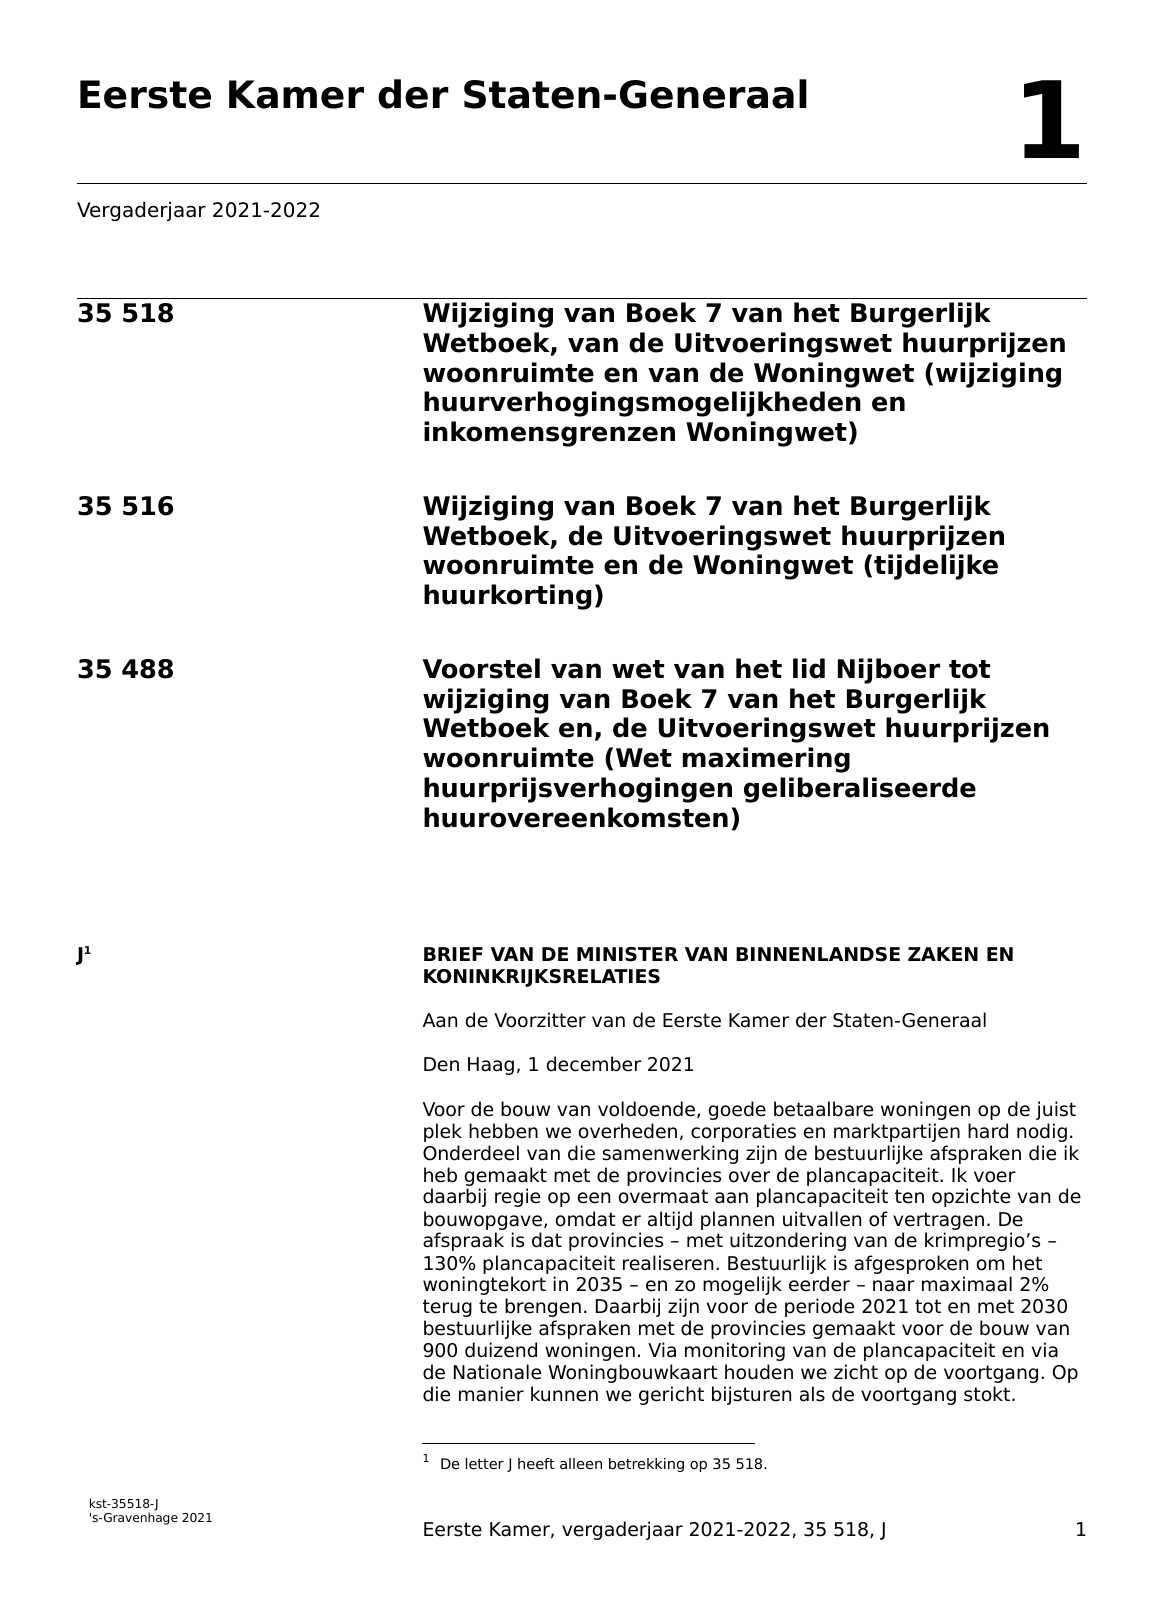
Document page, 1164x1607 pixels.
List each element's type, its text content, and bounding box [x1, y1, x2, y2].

table_header Eerste Kamer der Staten-Generaal [77, 59, 886, 183]
subtitle J BRIEF VAN DE MINISTER VAN BINNENLANDSE ZAKEN EN KONINKRIJKSRELATIES [77, 944, 1087, 988]
text kst-35518-J [88, 1497, 323, 1511]
text 's-Gravenhage 2021 [88, 1511, 323, 1525]
subtitle 35 516 Wijziging van Boek 7 van het Burgerlijk Wetboek, de Uitvoeringswet huurprijzen woonruimte en de Woningwet (tijdelijke huurkorting) [77, 492, 1087, 611]
text Voor de bouw van voldoende, goede betaalbare woningen op de juist plek hebben we overheden, corporaties en marktpartijen hard nodig. Onderdeel van die samenwerking zijn de bestuurlijke afspraken die ik heb gemaakt met de provincies over de plancapaciteit. Ik voer daarbij regie op een overmaat aan plancapaciteit ten opzichte van de bouwopgave, omdat er altijd plannen uitvallen of vertragen. De afspraak is dat provincies – met uitzondering van de krimpregio’s – 130% plancapaciteit realiseren. Bestuurlijk is afgesproken om het woningtekort in 2035 – en zo mogelijk eerder – naar maximaal 2% terug te brengen. Daarbij zijn voor de periode 2021 tot en met 2030 bestuurlijke afspraken met de provincies gemaakt voor de bouw van 900 duizend woningen. Via monitoring van de plancapaciteit en via de Nationale Woningbouwkaart houden we zicht op de voortgang. Op die manier kunnen we gericht bijsturen als de voortgang stokt. [422, 1098, 1087, 1406]
text De letter J heeft alleen betrekking op 35 518. [422, 1452, 1087, 1474]
table_header 1 [886, 59, 1087, 183]
table_cell Vergaderjaar 2021-2022 [77, 184, 1087, 298]
text Den Haag, 1 december 2021 [422, 1054, 1087, 1076]
subtitle 35 488 Voorstel van wet van het lid Nijboer tot wijziging van Boek 7 van het Burgerlijk Wetboek en, de Uitvoeringswet huurprijzen woonruimte (Wet maximering huurprijsverhogingen geliberaliseerde huurovereenkomsten) [77, 655, 1087, 833]
subtitle 35 518 Wijziging van Boek 7 van het Burgerlijk Wetboek, van de Uitvoeringswet huurprijzen woonruimte en van de Woningwet (wijziging huurverhogingsmogelijkheden en inkomensgrenzen Woningwet) [77, 299, 1087, 447]
text Aan de Voorzitter van de Eerste Kamer der Staten-Generaal [422, 1010, 1087, 1032]
